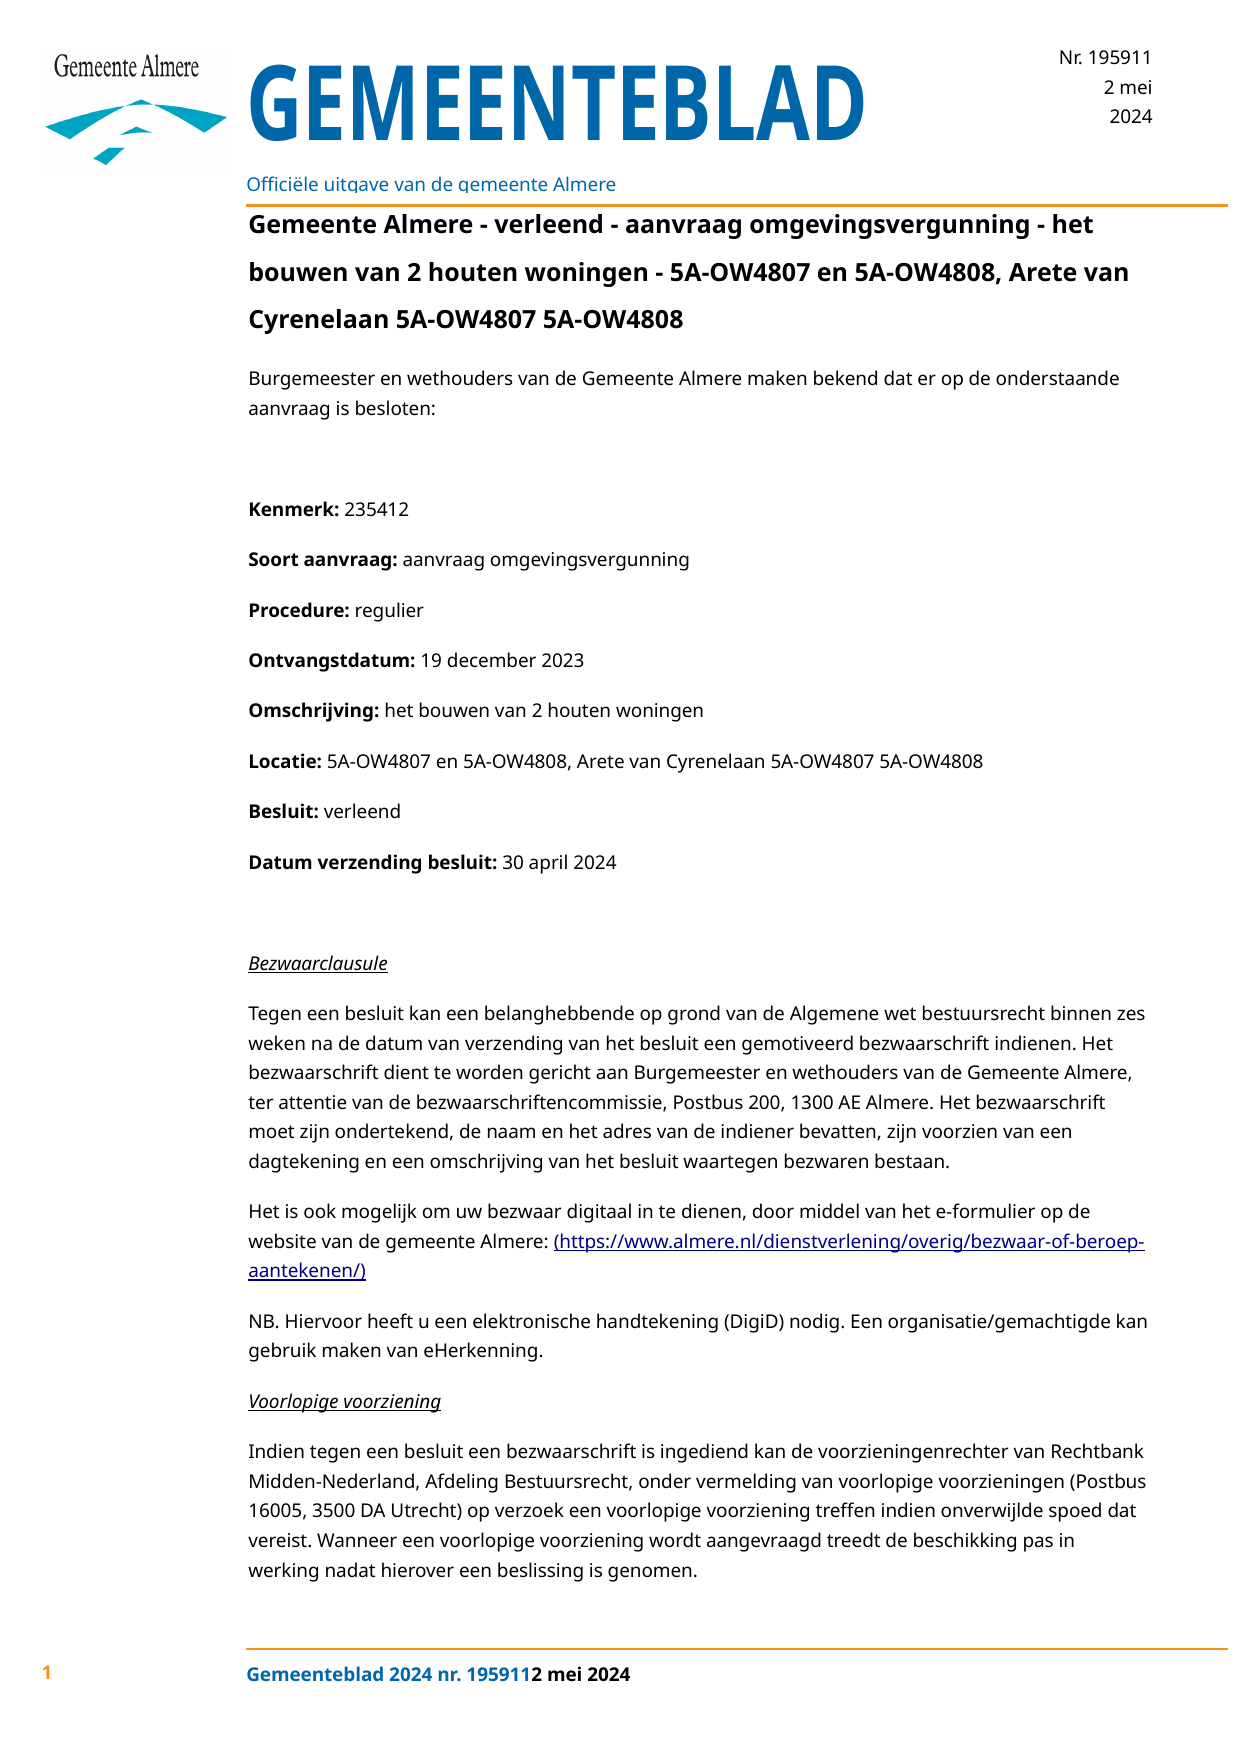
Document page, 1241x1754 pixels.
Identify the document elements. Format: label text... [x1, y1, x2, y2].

text Omschrijving: het bouwen van 2 houten woningen [248, 698, 1152, 723]
text Datum verzending besluit: 30 april 2024 [248, 849, 1152, 874]
text Burgemeester en wethouders van de Gemeente Almere maken bekend dat er op de onderstaande aanvraag is besloten: [248, 366, 1152, 421]
text NB. Hiervoor heeft u een elektronische handtekening (DigiD) nodig. Een organisatie/gemachtigde kan gebruik maken van eHerkenning. [248, 1308, 1152, 1363]
text Tegen een besluit kan een belanghebbende op grond van de Algemene wet bestuursrecht binnen zes weken na de datum van verzending van het besluit een gemotiveerd bezwaarschrift indienen. Het bezwaarschrift dient te worden gericht aan Burgemeester en wethouders van de Gemeente Almere, ter attentie van de bezwaarschriftencommissie, Postbus 200, 1300 AE Almere. Het bezwaarschrift moet zijn ondertekend, de naam en het adres van de indiener bevatten, zijn voorzien van een dagtekening en een omschrijving van het besluit waartegen bezwaren bestaan. [248, 1000, 1152, 1174]
text Procedure: regulier [248, 597, 1152, 622]
text Gemeente Almere - verleend - aanvraag omgevingsvergunning - het bouwen van 2 houten woningen - 5A-OW4807 en 5A-OW4808, Arete van Cyrenelaan 5A-OW4807 5A-OW4808 [248, 207, 1152, 336]
text Voorlopige voorziening [248, 1388, 1152, 1414]
picture [41, 47, 231, 172]
text Kenmerk: 235412 [248, 496, 1152, 522]
text Het is ook mogelijk om uw bezwaar digitaal in te dienen, door middel van het e-formulier op de website van de gemeente Almere: (https://www.almere.nl/dienstverlening/overig/bezwaar-of-beroep-aantekenen/) [248, 1198, 1152, 1283]
text Indien tegen een besluit een bezwaarschrift is ingediend kan de voorzieningenrechter van Rechtbank Midden-Nederland, Afdeling Bestuursrecht, onder vermelding van voorlopige voorzieningen (Postbus 16005, 3500 DA Utrecht) op verzoek een voorlopige voorziening treffen indien onverwijlde spoed dat vereist. Wanneer een voorlopige voorziening wordt aangevraagd treedt de beschikking pas in werking nadat hierover een beslissing is genomen. [248, 1438, 1152, 1582]
text Bezwaarclausule [248, 950, 1152, 975]
text Besluit: verleend [248, 798, 1152, 824]
text Ontvangstdatum: 19 december 2023 [248, 647, 1152, 673]
text Locatie: 5A-OW4807 en 5A-OW4808, Arete van Cyrenelaan 5A-OW4807 5A-OW4808 [248, 748, 1152, 774]
text Soort aanvraag: aanvraag omgevingsvergunning [248, 546, 1152, 572]
